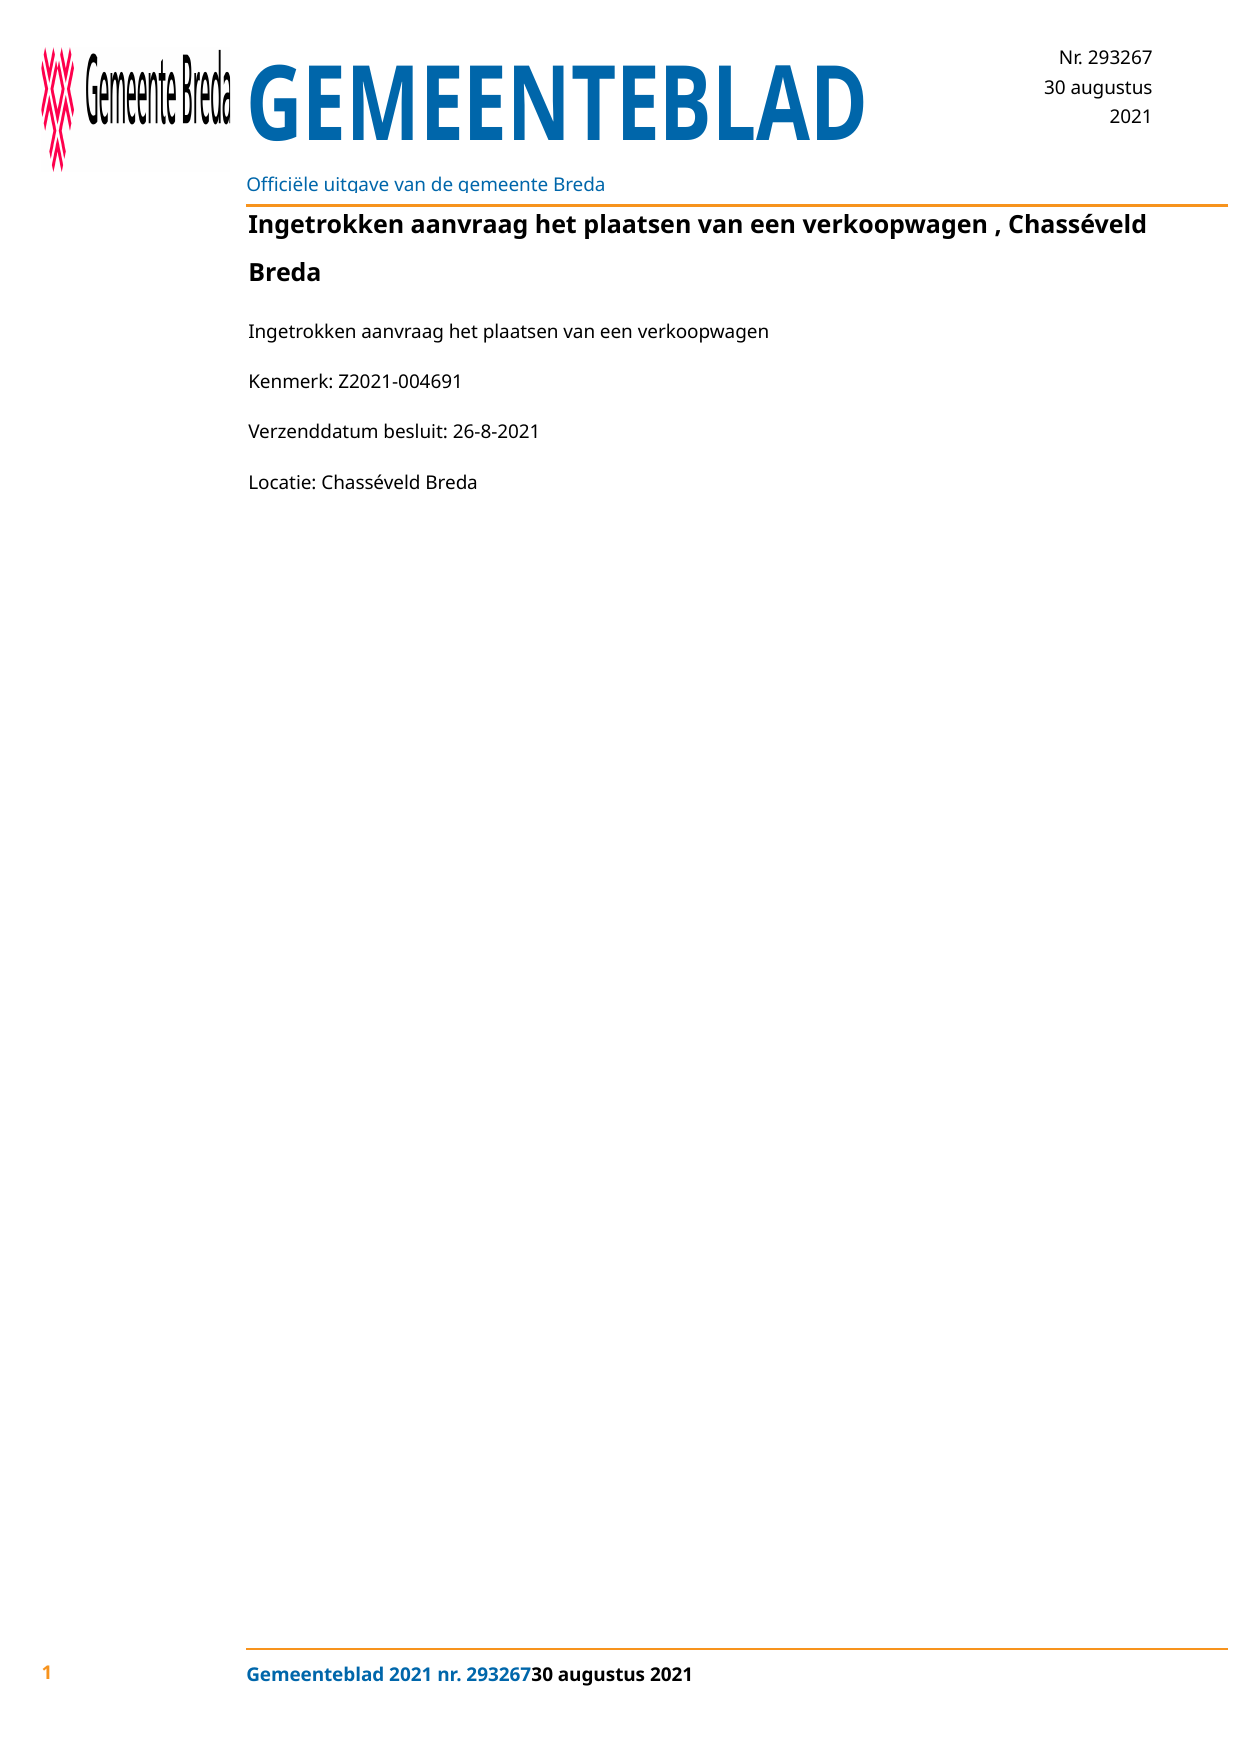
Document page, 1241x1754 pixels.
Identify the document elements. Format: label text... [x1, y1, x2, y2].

picture [41, 47, 231, 172]
text Locatie: Chasséveld Breda [248, 469, 1152, 495]
text Kenmerk: Z2021-004691 [248, 368, 1152, 394]
text Verzenddatum besluit: 26-8-2021 [248, 419, 1152, 444]
text Ingetrokken aanvraag het plaatsen van een verkoopwagen , Chasséveld Breda [248, 207, 1152, 288]
text Ingetrokken aanvraag het plaatsen van een verkoopwagen [248, 318, 1152, 344]
